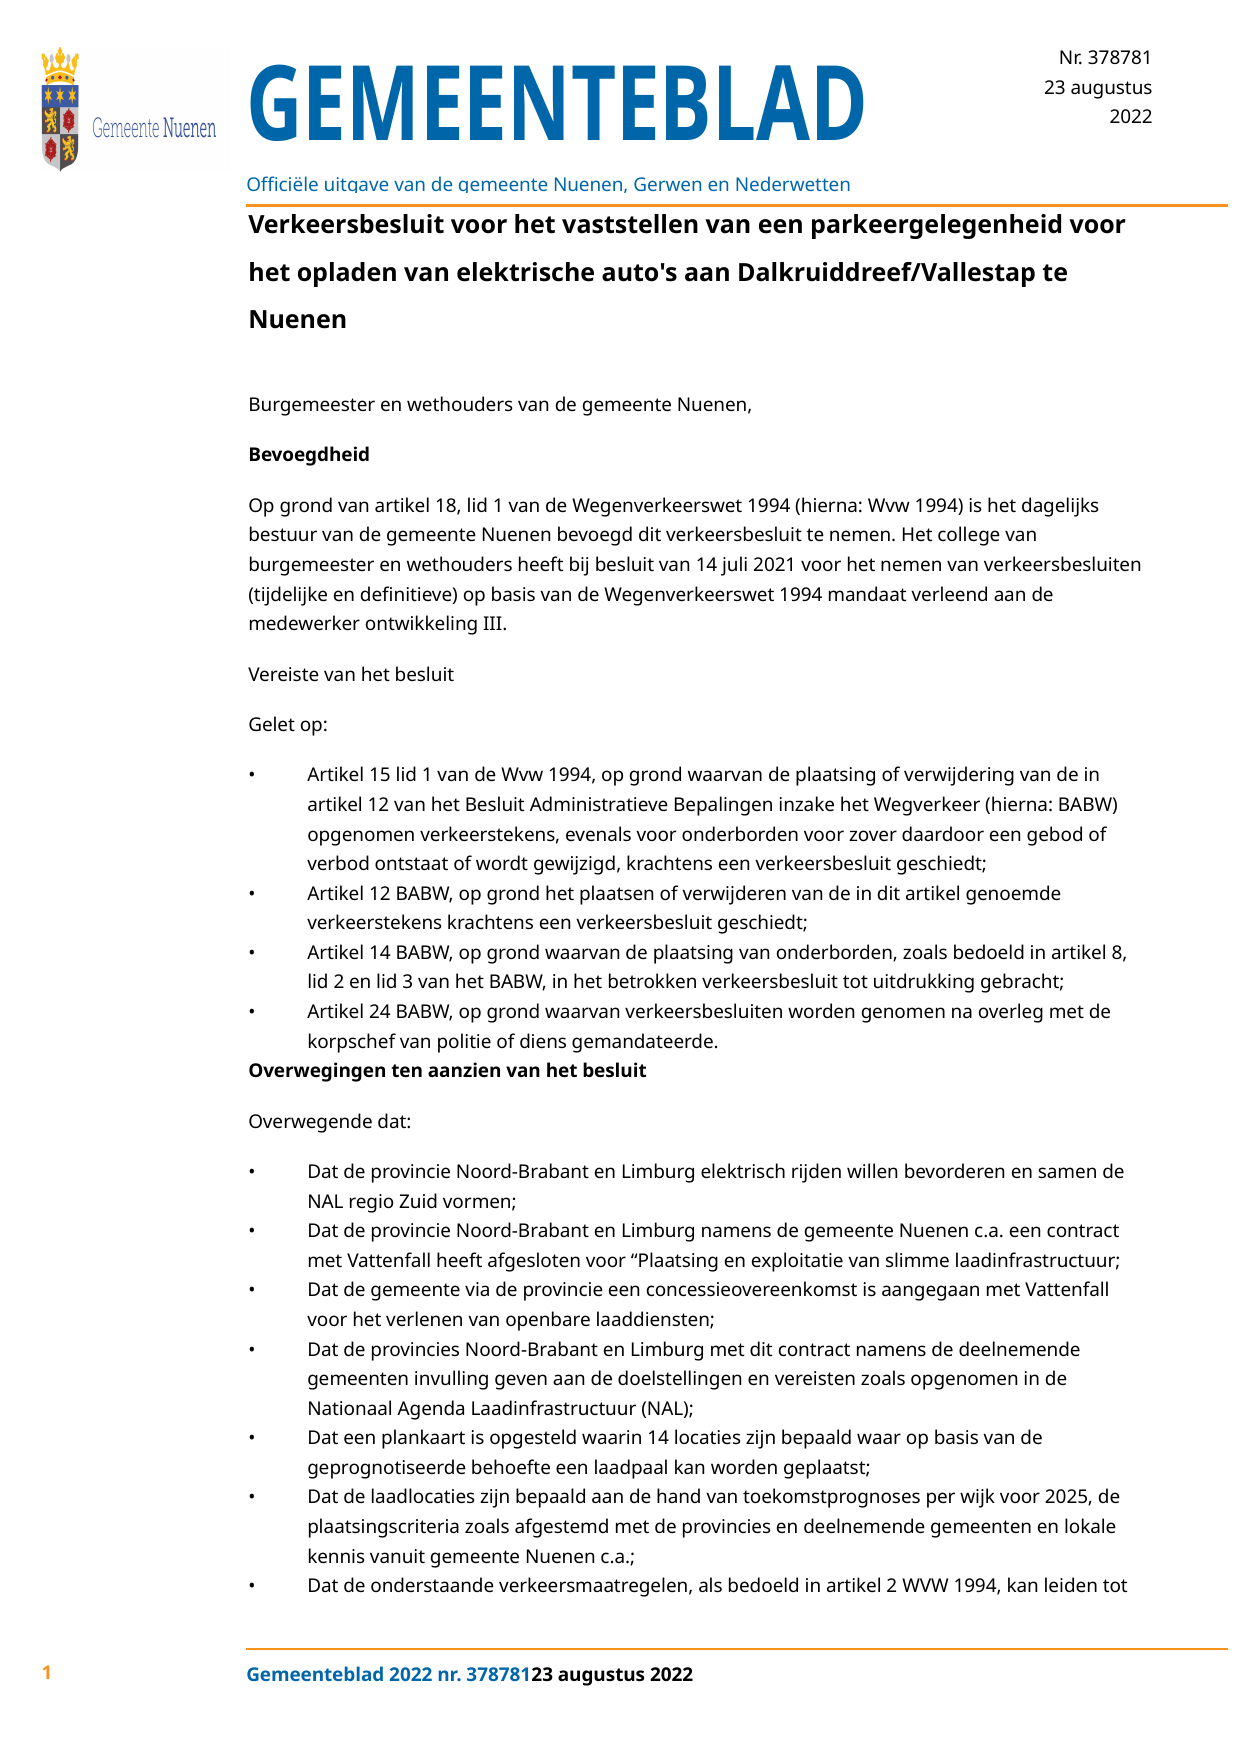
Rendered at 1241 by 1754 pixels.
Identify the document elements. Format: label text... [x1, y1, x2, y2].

text Verkeersbesluit voor het vaststellen van een parkeergelegenheid voor het opladen van elektrische auto's aan Dalkruiddreef/Vallestap te Nuenen [248, 207, 1152, 336]
text Vereiste van het besluit [248, 661, 1152, 687]
picture [41, 47, 231, 172]
text Op grond van artikel 18, lid 1 van de Wegenverkeerswet 1994 (hierna: Wvw 1994) is het dagelijks bestuur van de gemeente Nuenen bevoegd dit verkeersbesluit te nemen. Het college van burgemeester en wethouders heeft bij besluit van 14 juli 2021 voor het nemen van verkeersbesluiten (tijdelijke en definitieve) op basis van de Wegenverkeerswet 1994 mandaat verleend aan de medewerker ontwikkeling III. [248, 492, 1152, 636]
list Artikel 14 BABW, op grond waarvan de plaatsing van onderborden, zoals bedoeld in artikel 8, lid 2 en lid 3 van het BABW, in het betrokken verkeersbesluit tot uitdrukking gebracht; [248, 939, 1152, 994]
text Overwegende dat: [248, 1108, 1152, 1134]
list Dat een plankaart is opgesteld waarin 14 locaties zijn bepaald waar op basis van de geprognotiseerde behoefte een laadpaal kan worden geplaatst; [248, 1424, 1152, 1480]
list Artikel 24 BABW, op grond waarvan verkeersbesluiten worden genomen na overleg met de korpschef van politie of diens gemandateerde. [248, 998, 1152, 1054]
text Burgemeester en wethouders van de gemeente Nuenen, [248, 391, 1152, 417]
list Dat de onderstaande verkeersmaatregelen, als bedoeld in artikel 2 WVW 1994, kan leiden tot [248, 1572, 1152, 1598]
text Gelet op: [248, 711, 1152, 737]
list Dat de laadlocaties zijn bepaald aan de hand van toekomstprognoses per wijk voor 2025, de plaatsingscriteria zoals afgestemd met de provincies en deelnemende gemeenten en lokale kennis vanuit gemeente Nuenen c.a.; [248, 1484, 1152, 1569]
list Dat de gemeente via de provincie een concessieovereenkomst is aangegaan met Vattenfall voor het verlenen van openbare laaddiensten; [248, 1277, 1152, 1332]
list Artikel 12 BABW, op grond het plaatsen of verwijderen van de in dit artikel genoemde verkeerstekens krachtens een verkeersbesluit geschiedt; [248, 880, 1152, 935]
text Bevoegdheid [248, 442, 1152, 467]
text Overwegingen ten aanzien van het besluit [248, 1057, 1152, 1083]
list Dat de provincies Noord-Brabant en Limburg met dit contract namens de deelnemende gemeenten invulling geven aan de doelstellingen en vereisten zoals opgenomen in de Nationaal Agenda Laadinfrastructuur (NAL); [248, 1336, 1152, 1421]
list Dat de provincie Noord-Brabant en Limburg elektrisch rijden willen bevorderen en samen de NAL regio Zuid vormen; [248, 1158, 1152, 1214]
list Artikel 15 lid 1 van de Wvw 1994, op grond waarvan de plaatsing of verwijdering van de in artikel 12 van het Besluit Administratieve Bepalingen inzake het Wegverkeer (hierna: BABW) opgenomen verkeerstekens, evenals voor onderborden voor zover daardoor een gebod of verbod ontstaat of wordt gewijzigd, krachtens een verkeersbesluit geschiedt; [248, 762, 1152, 876]
list Dat de provincie Noord-Brabant en Limburg namens de gemeente Nuenen c.a. een contract met Vattenfall heeft afgesloten voor “Plaatsing en exploitatie van slimme laadinfrastructuur; [248, 1217, 1152, 1273]
